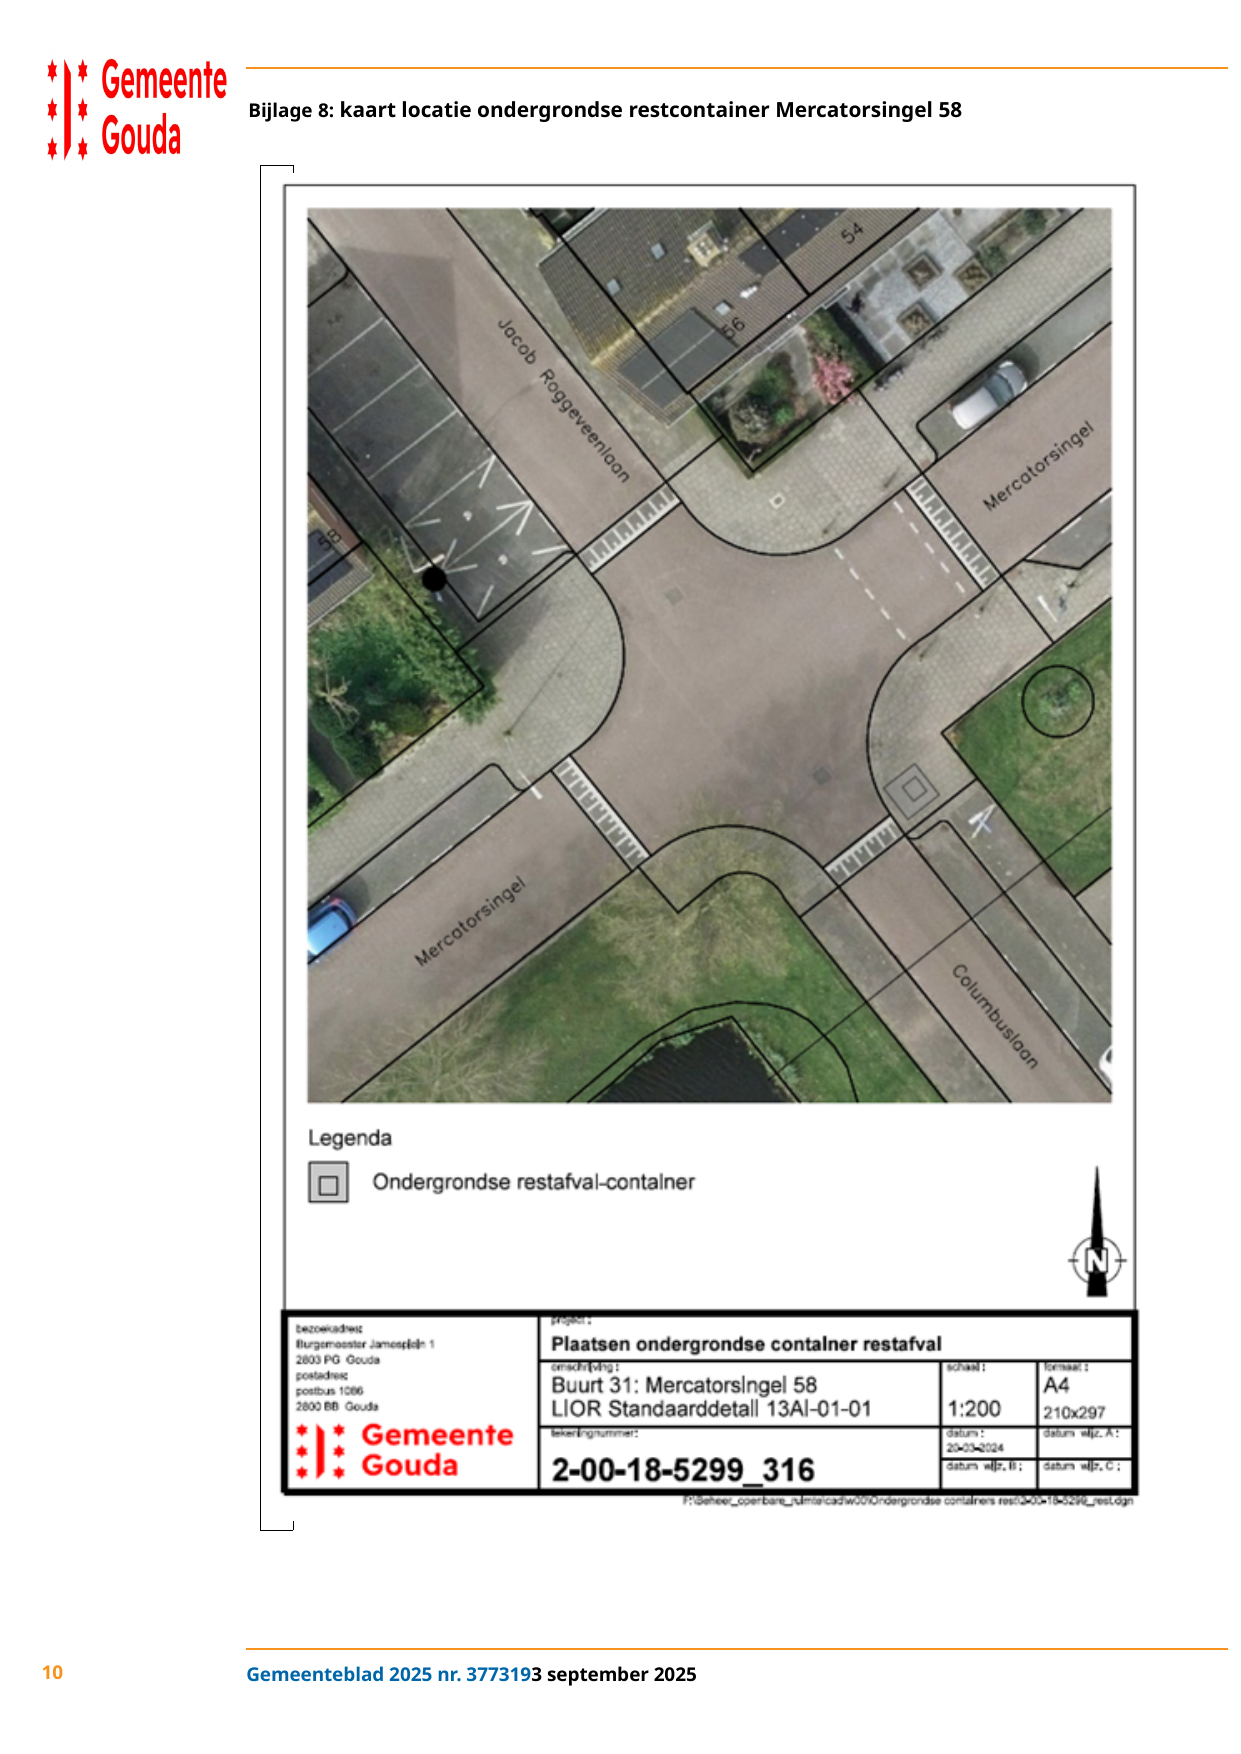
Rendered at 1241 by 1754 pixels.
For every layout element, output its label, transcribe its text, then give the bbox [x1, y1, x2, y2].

picture [268, 173, 1155, 1521]
text Bijlage 8: kaart locatie ondergrondse restcontainer Mercatorsingel 58 [248, 95, 1152, 123]
picture [41, 47, 231, 172]
